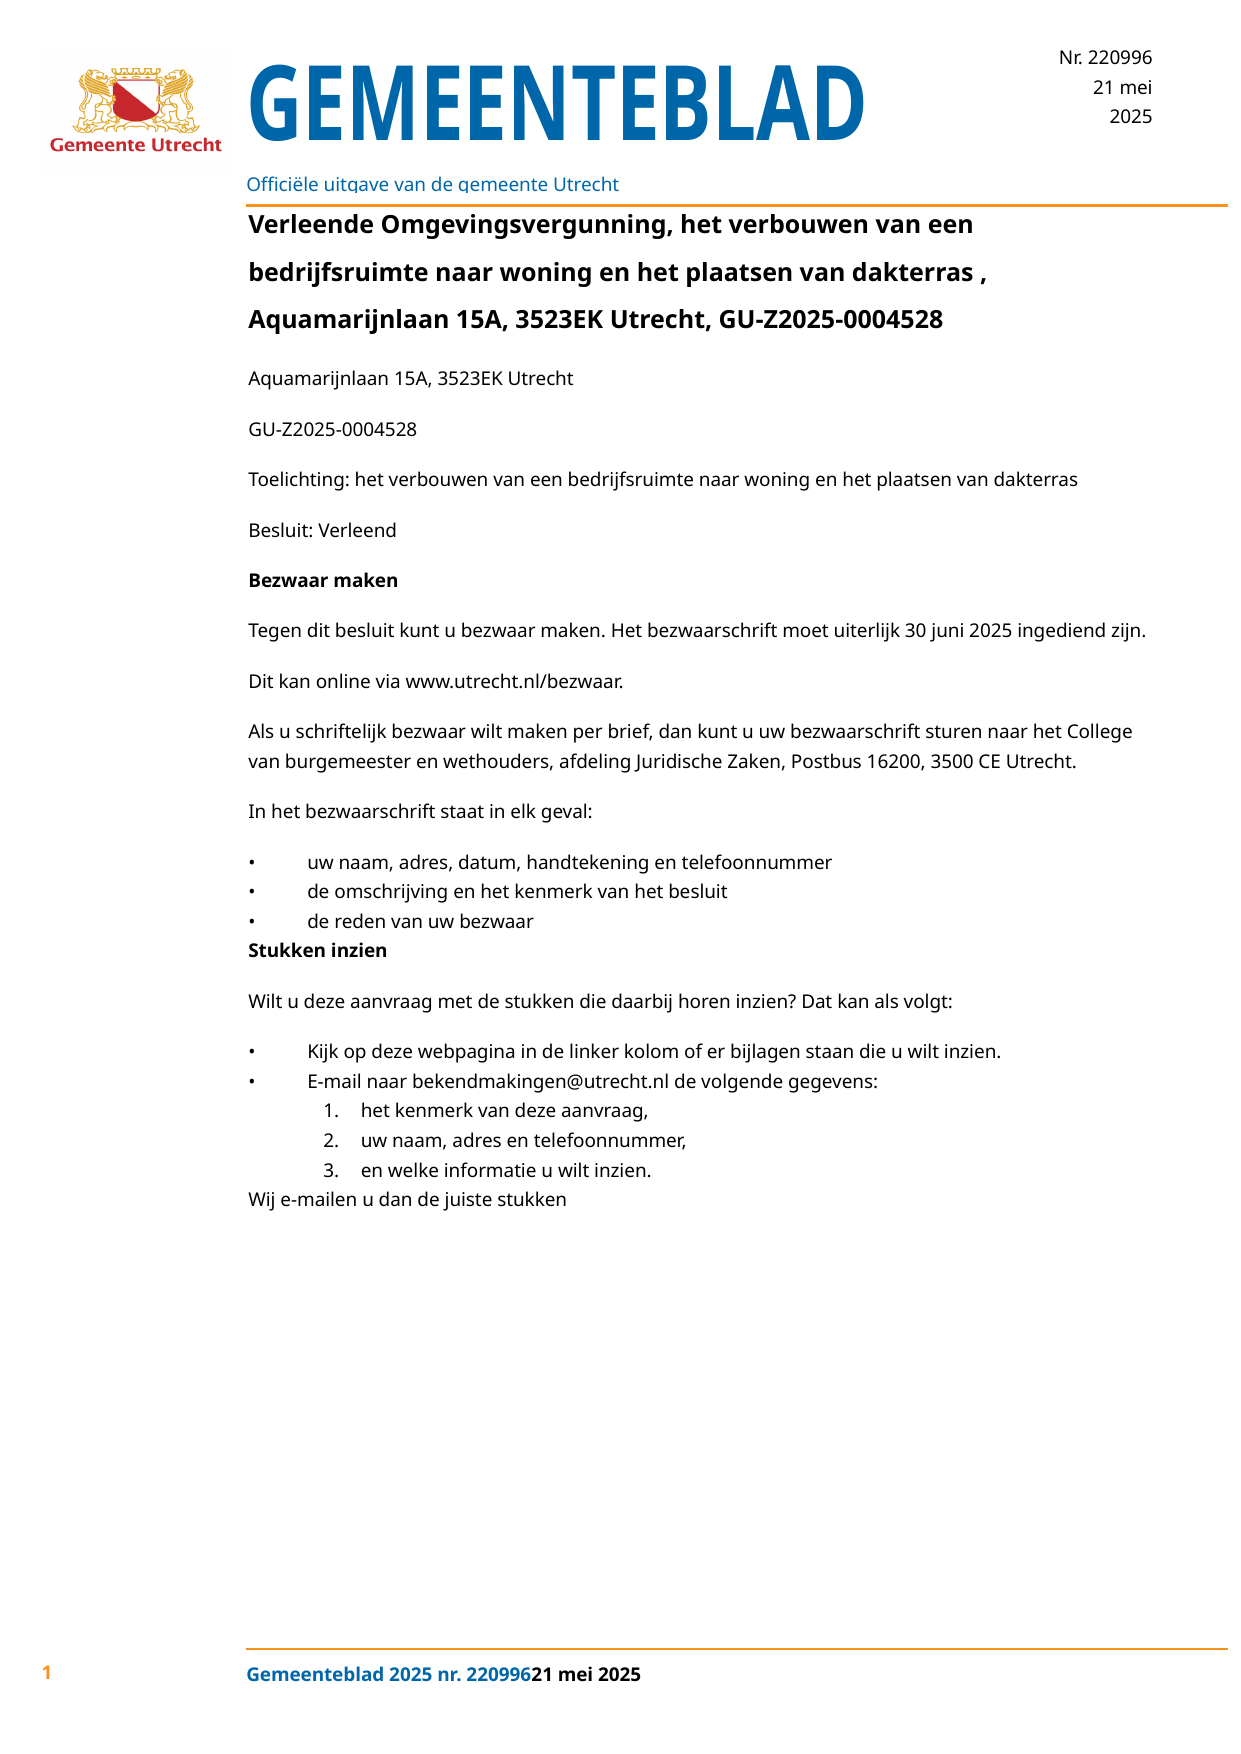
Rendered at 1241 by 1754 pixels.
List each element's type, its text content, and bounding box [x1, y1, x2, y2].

text Aquamarijnlaan 15A, 3523EK Utrecht [248, 366, 1152, 391]
text Als u schriftelijk bezwaar wilt maken per brief, dan kunt u uw bezwaarschrift sturen naar het College van burgemeester en wethouders, afdeling Juridische Zaken, Postbus 16200, 3500 CE Utrecht. [248, 718, 1152, 774]
text GU-Z2025-0004528 [248, 416, 1152, 442]
text Wilt u deze aanvraag met de stukken die daarbij horen inzien? Dat kan als volgt: [248, 988, 1152, 1014]
list het kenmerk van deze aanvraag, [323, 1098, 1152, 1123]
list Kijk op deze webpagina in de linker kolom of er bijlagen staan die u wilt inzien. [248, 1038, 1152, 1064]
list de omschrijving en het kenmerk van het besluit [248, 878, 1152, 904]
text Wij e-mailen u dan de juiste stukken [248, 1186, 1152, 1212]
text Verleende Omgevingsvergunning, het verbouwen van een bedrijfsruimte naar woning en het plaatsen van dakterras , Aquamarijnlaan 15A, 3523EK Utrecht, GU-Z2025-0004528 [248, 207, 1152, 336]
text Dit kan online via www.utrecht.nl/bezwaar. [248, 668, 1152, 694]
text Besluit: Verleend [248, 517, 1152, 542]
list E-mail naar bekendmakingen@utrecht.nl de volgende gegevens: [248, 1068, 1152, 1094]
picture [41, 47, 231, 172]
text In het bezwaarschrift staat in elk geval: [248, 798, 1152, 824]
list en welke informatie u wilt inzien. [323, 1157, 1152, 1182]
text Stukken inzien [248, 938, 1152, 963]
list de reden van uw bezwaar [248, 908, 1152, 934]
list uw naam, adres, datum, handtekening en telefoonnummer [248, 849, 1152, 874]
text Toelichting: het verbouwen van een bedrijfsruimte naar woning en het plaatsen van dakterras [248, 466, 1152, 492]
text Bezwaar maken [248, 567, 1152, 593]
text Tegen dit besluit kunt u bezwaar maken. Het bezwaarschrift moet uiterlijk 30 juni 2025 ingediend zijn. [248, 618, 1152, 643]
list uw naam, adres en telefoonnummer, [323, 1127, 1152, 1153]
